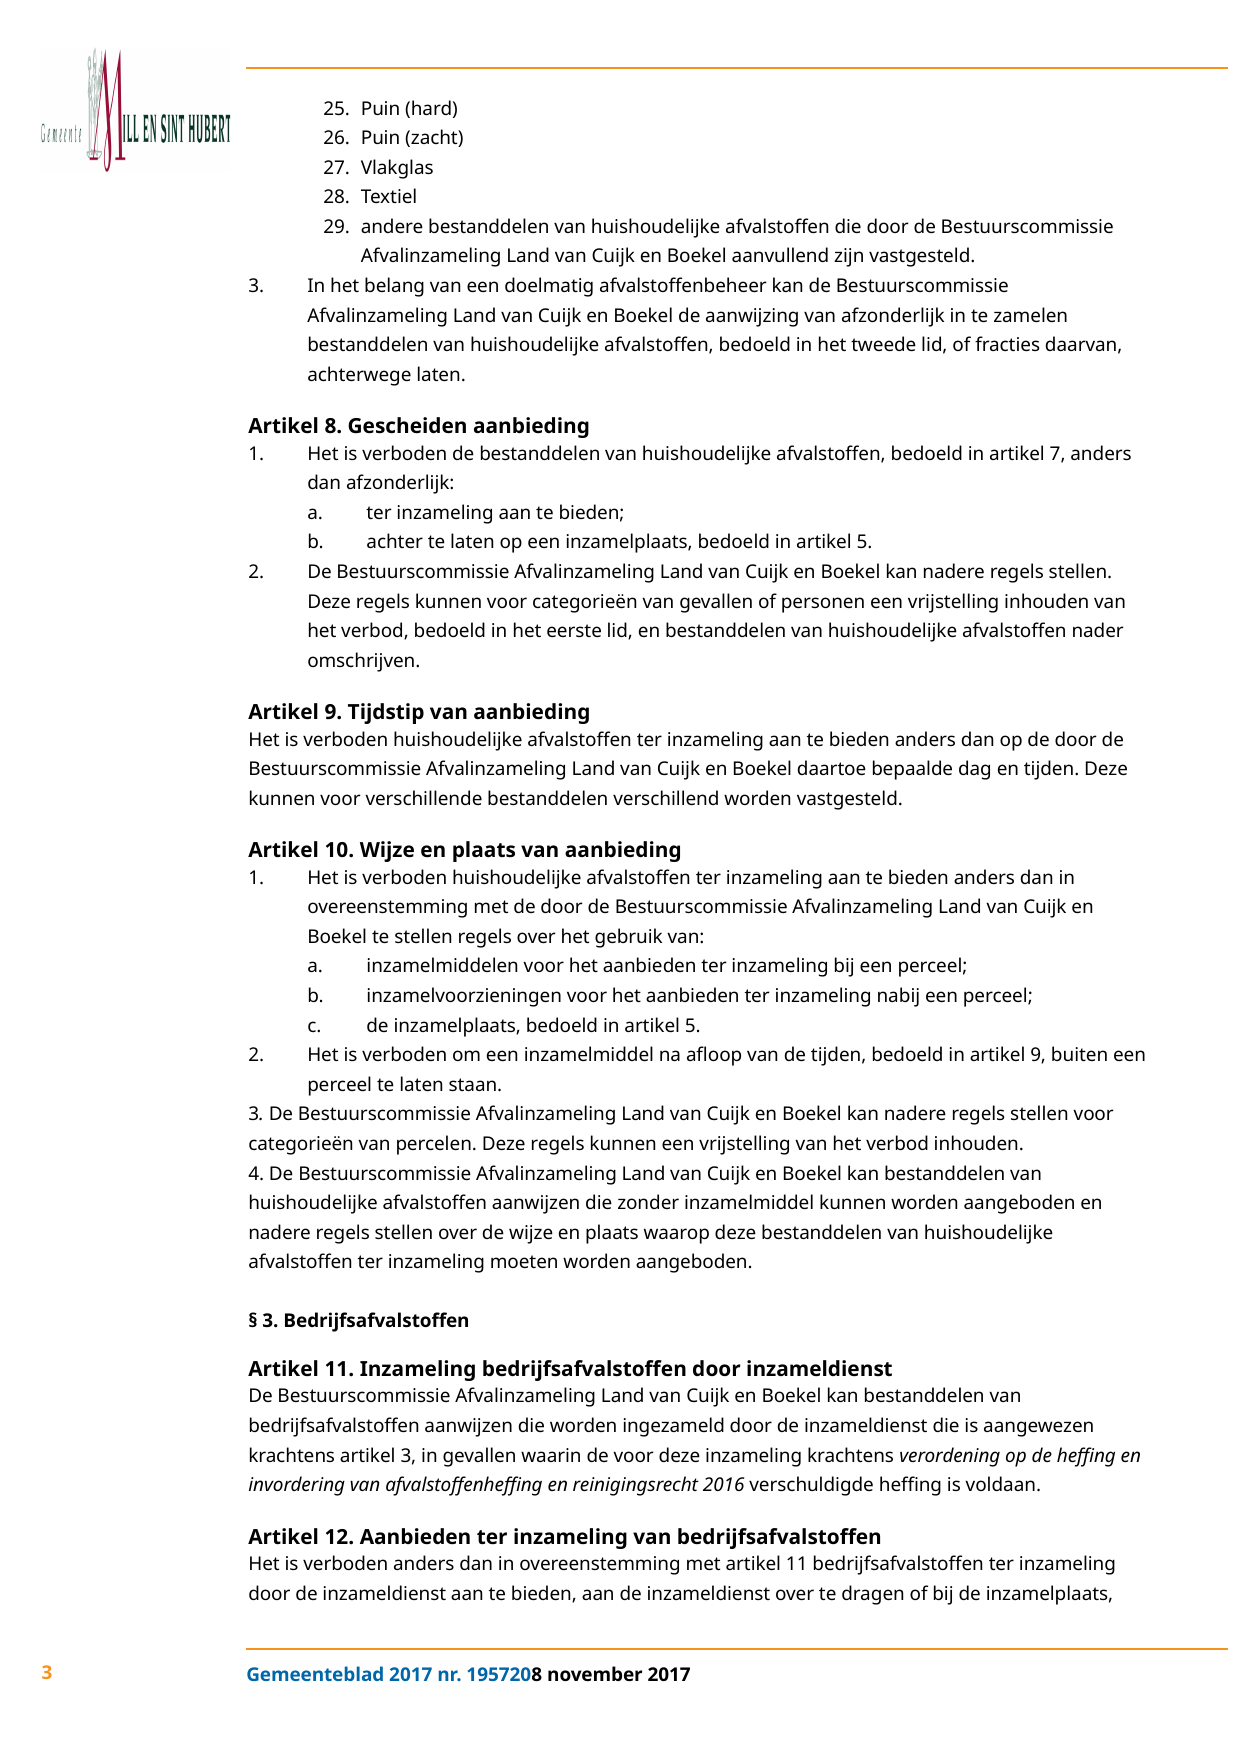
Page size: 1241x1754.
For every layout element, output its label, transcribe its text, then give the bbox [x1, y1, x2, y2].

text 4. De Bestuurscommissie Afvalinzameling Land van Cuijk en Boekel kan bestanddelen van huishoudelijke afvalstoffen aanwijzen die zonder inzamelmiddel kunnen worden aangeboden en nadere regels stellen over de wijze en plaats waarop deze bestanddelen van huishoudelijke afvalstoffen ter inzameling moeten worden aangeboden. [248, 1160, 1152, 1274]
list achter te laten op een inzamelplaats, bedoeld in artikel 5. [307, 529, 1152, 554]
text Het is verboden anders dan in overeenstemming met artikel 11 bedrijfsafvalstoffen ter inzameling door de inzameldienst aan te bieden, aan de inzameldienst over te dragen of bij de inzamelplaats, [248, 1550, 1152, 1606]
text Artikel 8. Gescheiden aanbieding [248, 411, 1152, 440]
list Het is verboden de bestanddelen van huishoudelijke afvalstoffen, bedoeld in artikel 7, anders dan afzonderlijk: [248, 440, 1152, 495]
list inzamelmiddelen voor het aanbieden ter inzameling bij een perceel; [307, 953, 1152, 978]
list Vlakglas [323, 154, 1152, 180]
list de inzamelplaats, bedoeld in artikel 5. [307, 1012, 1152, 1037]
text Artikel 10. Wijze en plaats van aanbieding [248, 835, 1152, 864]
text 3. De Bestuurscommissie Afvalinzameling Land van Cuijk en Boekel kan nadere regels stellen voor categorieën van percelen. Deze regels kunnen een vrijstelling van het verbod inhouden. [248, 1101, 1152, 1156]
list Het is verboden huishoudelijke afvalstoffen ter inzameling aan te bieden anders dan in overeenstemming met de door de Bestuurscommissie Afvalinzameling Land van Cuijk en Boekel te stellen regels over het gebruik van: [248, 864, 1152, 949]
text Artikel 11. Inzameling bedrijfsafvalstoffen door inzameldienst [248, 1354, 1152, 1383]
picture [41, 47, 231, 172]
text Artikel 12. Aanbieden ter inzameling van bedrijfsafvalstoffen [248, 1522, 1152, 1550]
list andere bestanddelen van huishoudelijke afvalstoffen die door de Bestuurscommissie Afvalinzameling Land van Cuijk en Boekel aanvullend zijn vastgesteld. [323, 213, 1152, 268]
list In het belang van een doelmatig afvalstoffenbeheer kan de Bestuurscommissie Afvalinzameling Land van Cuijk en Boekel de aanwijzing van afzonderlijk in te zamelen bestanddelen van huishoudelijke afvalstoffen, bedoeld in het tweede lid, of fracties daarvan, achterwege laten. [248, 272, 1152, 387]
list Puin (zacht) [323, 124, 1152, 150]
list inzamelvoorzieningen voor het aanbieden ter inzameling nabij een perceel; [307, 982, 1152, 1008]
list Puin (hard) [323, 95, 1152, 121]
text § 3. Bedrijfsafvalstoffen [248, 1308, 1152, 1333]
list Textiel [323, 183, 1152, 209]
list ter inzameling aan te bieden; [307, 499, 1152, 525]
list Het is verboden om een inzamelmiddel na afloop van de tijden, bedoeld in artikel 9, buiten een perceel te laten staan. [248, 1041, 1152, 1097]
list De Bestuurscommissie Afvalinzameling Land van Cuijk en Boekel kan nadere regels stellen. Deze regels kunnen voor categorieën van gevallen of personen een vrijstelling inhouden van het verbod, bedoeld in het eerste lid, en bestanddelen van huishoudelijke afvalstoffen nader omschrijven. [248, 558, 1152, 673]
text Artikel 9. Tijdstip van aanbieding [248, 697, 1152, 726]
text De Bestuurscommissie Afvalinzameling Land van Cuijk en Boekel kan bestanddelen van bedrijfsafvalstoffen aanwijzen die worden ingezameld door de inzameldienst die is aangewezen krachtens artikel 3, in gevallen waarin de voor deze inzameling krachtens verordening op de heffing en invordering van afvalstoffenheffing en reinigingsrecht 2016 verschuldigde heffing is voldaan. [248, 1383, 1152, 1497]
text Het is verboden huishoudelijke afvalstoffen ter inzameling aan te bieden anders dan op de door de Bestuurscommissie Afvalinzameling Land van Cuijk en Boekel daartoe bepaalde dag en tijden. Deze kunnen voor verschillende bestanddelen verschillend worden vastgesteld. [248, 726, 1152, 811]
